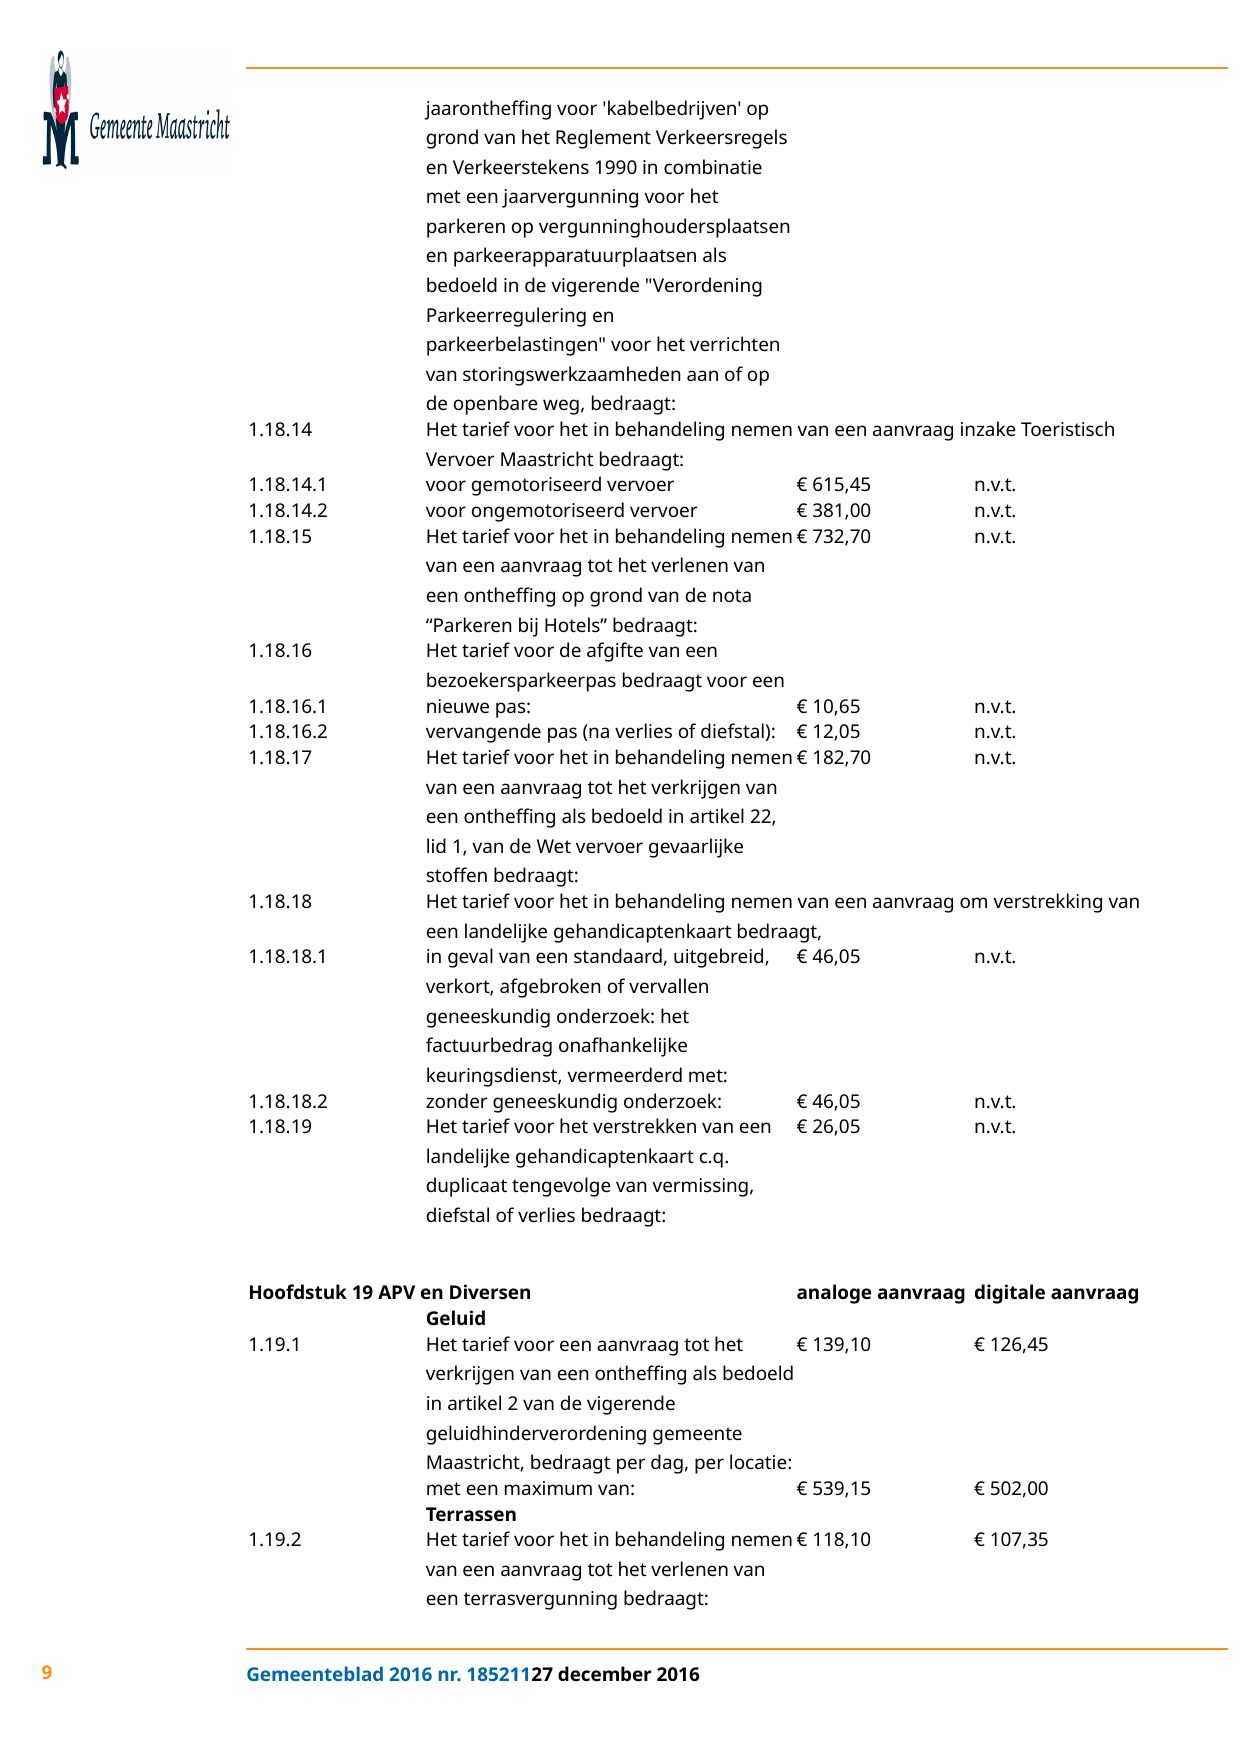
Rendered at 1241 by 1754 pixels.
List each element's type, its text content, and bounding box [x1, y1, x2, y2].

table_cell [974, 1254, 1152, 1279]
table_cell n.v.t. [974, 693, 1152, 719]
table_cell nieuwe pas: [426, 693, 796, 719]
table_cell n.v.t. [974, 744, 1152, 888]
table_cell [248, 1254, 426, 1279]
table_cell Het tarief voor het in behandeling nemen van een aanvraag om verstrekking van een landelijke gehandicaptenkaart bedraagt, [426, 889, 1152, 944]
table_cell [248, 95, 426, 416]
table_cell voor ongemotoriseerd vervoer [426, 498, 796, 523]
table_cell [974, 638, 1152, 693]
table_cell 1.18.16.1 [248, 693, 426, 719]
table_cell [796, 1254, 974, 1279]
table_cell [796, 1501, 974, 1526]
table_cell n.v.t. [974, 1088, 1152, 1113]
table_cell Het tarief voor het in behandeling nemen van een aanvraag tot het verkrijgen van een ontheffing als bedoeld in artikel 22, lid 1, van de Wet vervoer gevaarlijke stoffen bedraagt: [426, 744, 796, 888]
table_cell 1.18.16 [248, 638, 426, 693]
table_cell [974, 95, 1152, 416]
table_cell € 732,70 [796, 523, 974, 638]
table_cell n.v.t. [974, 719, 1152, 744]
table_cell 1.18.14.2 [248, 498, 426, 523]
table_cell € 139,10 [796, 1331, 974, 1475]
table_cell € 26,05 [796, 1114, 974, 1228]
table_cell € 381,00 [796, 498, 974, 523]
table_cell € 126,45 [974, 1331, 1152, 1475]
table_cell € 182,70 [796, 744, 974, 888]
table_cell n.v.t. [974, 498, 1152, 523]
table_cell Terrassen [426, 1501, 796, 1526]
table_cell n.v.t. [974, 944, 1152, 1088]
table_cell [796, 638, 974, 693]
table_cell [796, 1228, 974, 1254]
table_cell in geval van een standaard, uitgebreid, verkort, afgebroken of vervallen geneeskundig onderzoek: het factuurbedrag onafhankelijke keuringsdienst, vermeerderd met: [426, 944, 796, 1088]
table_cell € 615,45 [796, 472, 974, 497]
table_cell Het tarief voor het in behandeling nemen van een aanvraag tot het verlenen van een ontheffing op grond van de nota “Parkeren bij Hotels” bedraagt: [426, 523, 796, 638]
table_cell 1.19.2 [248, 1526, 426, 1611]
table_cell € 118,10 [796, 1526, 974, 1611]
table_cell 1.19.1 [248, 1331, 426, 1475]
table_cell Het tarief voor het in behandeling nemen van een aanvraag tot het verlenen van een terrasvergunning bedraagt: [426, 1526, 796, 1611]
table_cell zonder geneeskundig onderzoek: [426, 1088, 796, 1113]
table_cell [796, 95, 974, 416]
table_cell Het tarief voor een aanvraag tot het verkrijgen van een ontheffing als bedoeld in artikel 2 van de vigerende geluidhinderverordening gemeente Maastricht, bedraagt per dag, per locatie: [426, 1331, 796, 1475]
table_cell € 46,05 [796, 944, 974, 1088]
table_cell € 502,00 [974, 1475, 1152, 1501]
table_cell digitale aanvraag [974, 1280, 1152, 1305]
table_cell [248, 1501, 426, 1526]
table_cell Hoofdstuk 19 APV en Diversen [248, 1280, 796, 1305]
table_cell 1.18.17 [248, 744, 426, 888]
table_cell [974, 1228, 1152, 1254]
table_cell € 107,35 [974, 1526, 1152, 1611]
table_cell jaarontheffing voor 'kabelbedrijven' op grond van het Reglement Verkeersregels en Verkeerstekens 1990 in combinatie met een jaarvergunning voor het parkeren op vergunninghoudersplaatsen en parkeerapparatuurplaatsen als bedoeld in de vigerende "Verordening Parkeerregulering en parkeerbelastingen" voor het verrichten van storingswerkzaamheden aan of op de openbare weg, bedraagt: [426, 95, 796, 416]
table_cell € 46,05 [796, 1088, 974, 1113]
table_cell n.v.t. [974, 472, 1152, 497]
table_cell voor gemotoriseerd vervoer [426, 472, 796, 497]
table_cell 1.18.18.2 [248, 1088, 426, 1113]
table_cell n.v.t. [974, 1114, 1152, 1228]
table_cell Het tarief voor het in behandeling nemen van een aanvraag inzake Toeristisch Vervoer Maastricht bedraagt: [426, 416, 1152, 472]
table_cell 1.18.14.1 [248, 472, 426, 497]
table_cell [248, 1475, 426, 1501]
table_cell n.v.t. [974, 523, 1152, 638]
table_cell 1.18.19 [248, 1114, 426, 1228]
table_cell 1.18.18.1 [248, 944, 426, 1088]
table_cell Het tarief voor de afgifte van een bezoekersparkeerpas bedraagt voor een [426, 638, 796, 693]
table_cell 1.18.14 [248, 416, 426, 472]
table_cell [974, 1501, 1152, 1526]
table_cell [248, 1228, 426, 1254]
table_cell Geluid [426, 1305, 796, 1331]
table_cell [248, 1305, 426, 1331]
table_cell Het tarief voor het verstrekken van een landelijke gehandicaptenkaart c.q. duplicaat tengevolge van vermissing, diefstal of verlies bedraagt: [426, 1114, 796, 1228]
table_cell € 12,05 [796, 719, 974, 744]
table_cell € 10,65 [796, 693, 974, 719]
table_cell [974, 1305, 1152, 1331]
table_cell 1.18.18 [248, 889, 426, 944]
table_cell [796, 1305, 974, 1331]
table_cell met een maximum van: [426, 1475, 796, 1501]
table_cell [426, 1228, 796, 1254]
picture [41, 47, 231, 172]
table_cell analoge aanvraag [796, 1280, 974, 1305]
table_cell € 539,15 [796, 1475, 974, 1501]
table_cell 1.18.16.2 [248, 719, 426, 744]
table_cell vervangende pas (na verlies of diefstal): [426, 719, 796, 744]
table_cell [426, 1254, 796, 1279]
table_cell 1.18.15 [248, 523, 426, 638]
